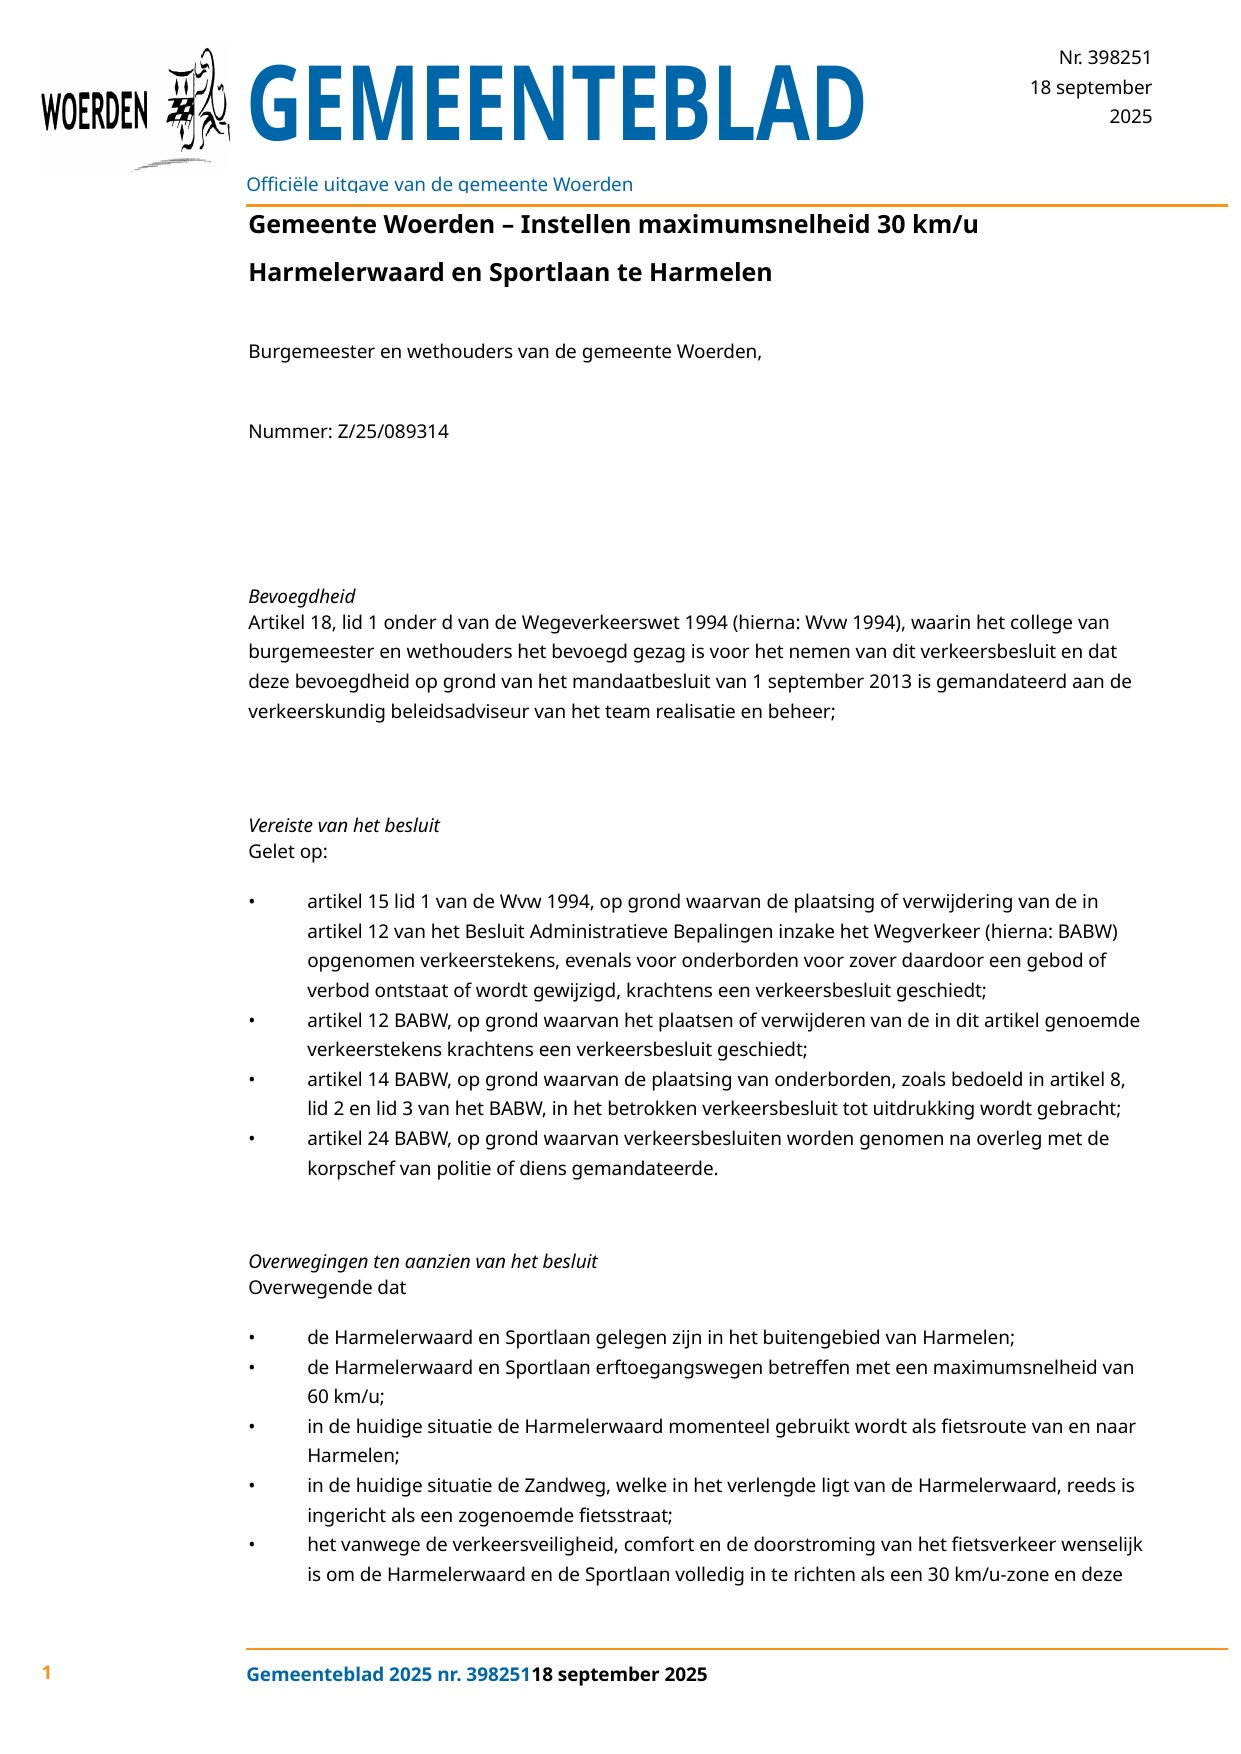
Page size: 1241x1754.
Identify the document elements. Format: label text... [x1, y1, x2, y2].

text Artikel 18, lid 1 onder d van de Wegeverkeerswet 1994 (hierna: Wvw 1994), waarin het college van burgemeester en wethouders het bevoegd gezag is voor het nemen van dit verkeersbesluit en dat deze bevoegdheid op grond van het mandaatbesluit van 1 september 2013 is gemandateerd aan de verkeerskundig beleidsadviseur van het team realisatie en beheer; [248, 609, 1152, 724]
text Bevoegdheid [248, 583, 1152, 609]
list het vanwege de verkeersveiligheid, comfort en de doorstroming van het fietsverkeer wenselijk is om de Harmelerwaard en de Sportlaan volledig in te richten als een 30 km/u-zone en deze [248, 1531, 1152, 1587]
text Gemeente Woerden – Instellen maximumsnelheid 30 km/u Harmelerwaard en Sportlaan te Harmelen [248, 207, 1152, 288]
list de Harmelerwaard en Sportlaan erftoegangswegen betreffen met een maximumsnelheid van 60 km/u; [248, 1354, 1152, 1409]
list artikel 12 BABW, op grond waarvan het plaatsen of verwijderen van de in dit artikel genoemde verkeerstekens krachtens een verkeersbesluit geschiedt; [248, 1007, 1152, 1062]
list de Harmelerwaard en Sportlaan gelegen zijn in het buitengebied van Harmelen; [248, 1324, 1152, 1350]
list artikel 15 lid 1 van de Wvw 1994, op grond waarvan de plaatsing of verwijdering van de in artikel 12 van het Besluit Administratieve Bepalingen inzake het Wegverkeer (hierna: BABW) opgenomen verkeerstekens, evenals voor onderborden voor zover daardoor een gebod of verbod ontstaat of wordt gewijzigd, krachtens een verkeersbesluit geschiedt; [248, 888, 1152, 1003]
list artikel 14 BABW, op grond waarvan de plaatsing van onderborden, zoals bedoeld in artikel 8, lid 2 en lid 3 van het BABW, in het betrokken verkeersbesluit tot uitdrukking wordt gebracht; [248, 1066, 1152, 1121]
text Nummer: Z/25/089314 [248, 419, 1152, 444]
text Overwegingen ten aanzien van het besluit [248, 1248, 1152, 1274]
text Burgemeester en wethouders van de gemeente Woerden, [248, 339, 1152, 364]
text Overwegende dat [248, 1274, 1152, 1300]
text Gelet op: [248, 838, 1152, 864]
list artikel 24 BABW, op grond waarvan verkeersbesluiten worden genomen na overleg met de korpschef van politie of diens gemandateerde. [248, 1125, 1152, 1180]
text Vereiste van het besluit [248, 812, 1152, 838]
list in de huidige situatie de Zandweg, welke in het verlengde ligt van de Harmelerwaard, reeds is ingericht als een zogenoemde fietsstraat; [248, 1472, 1152, 1528]
picture [41, 47, 231, 172]
list in de huidige situatie de Harmelerwaard momenteel gebruikt wordt als fietsroute van en naar Harmelen; [248, 1413, 1152, 1468]
